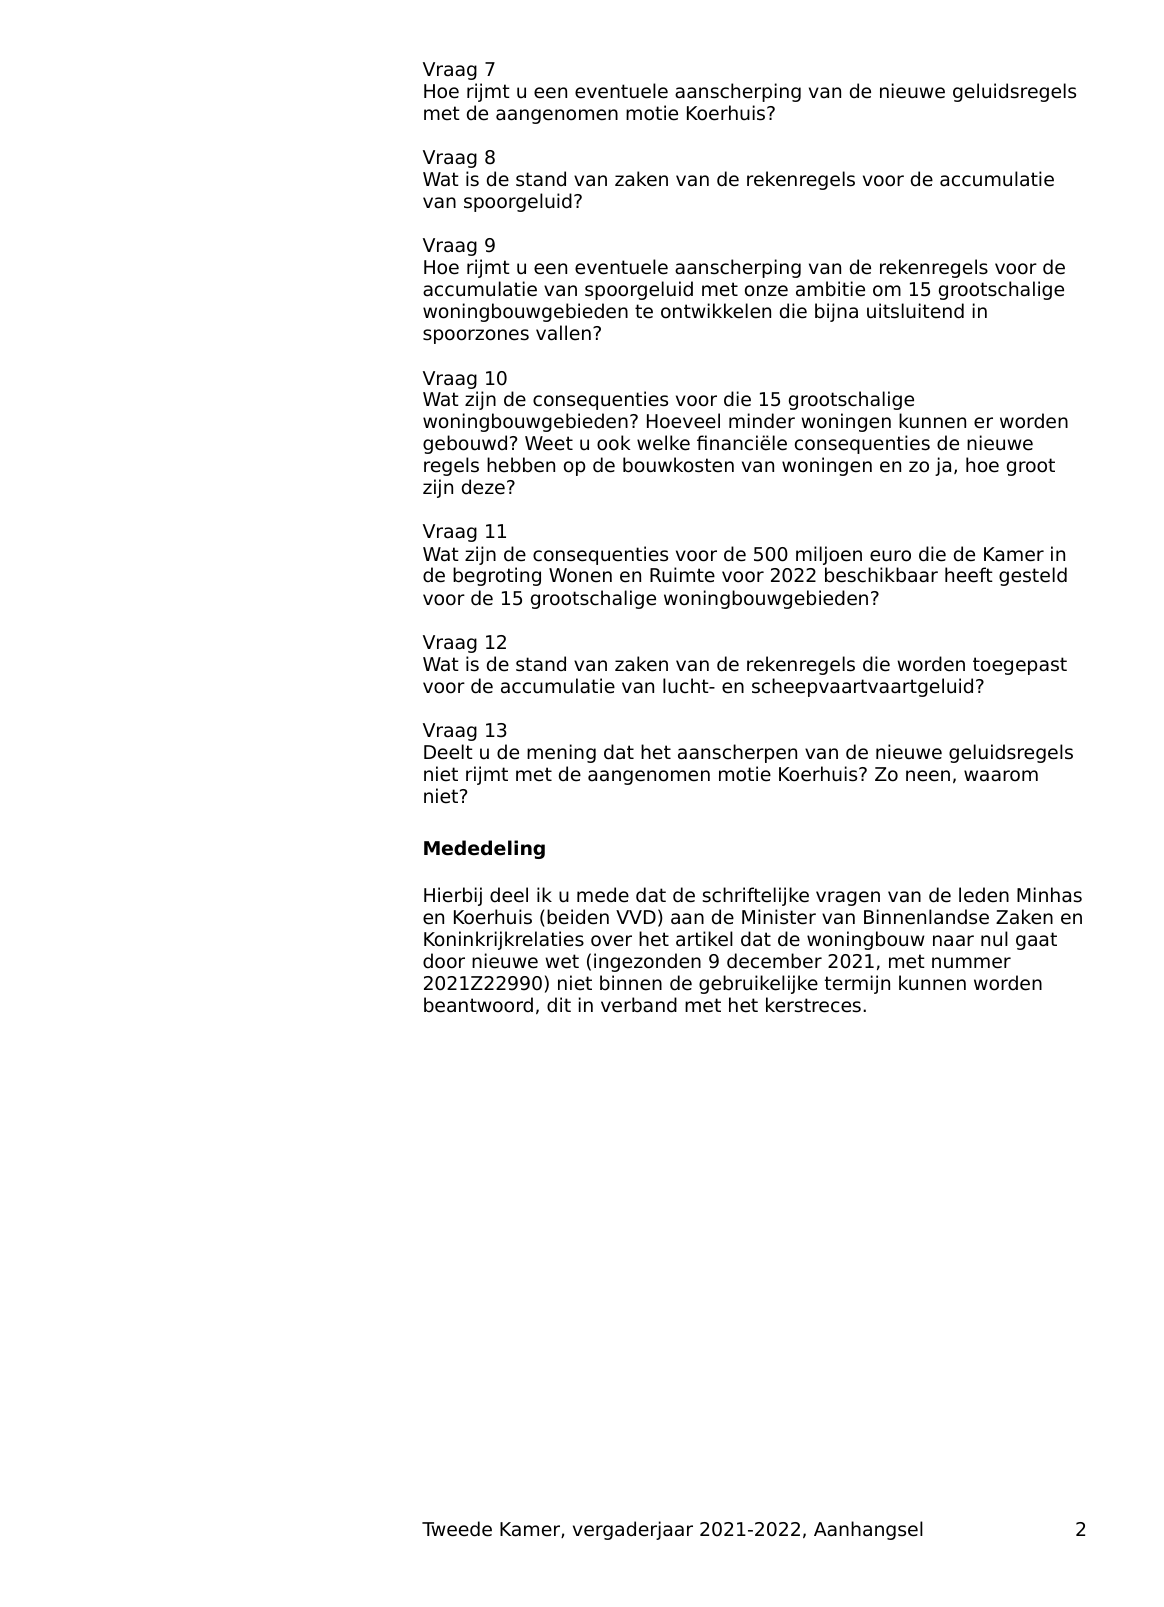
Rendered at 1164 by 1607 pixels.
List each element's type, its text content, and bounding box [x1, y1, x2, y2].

text Vraag 11 [422, 521, 1087, 543]
subtitle Mededeling [422, 838, 1087, 859]
text Vraag 7 [422, 59, 1087, 81]
text Wat zijn de consequenties voor de 500 miljoen euro die de Kamer in de begroting Wonen en Ruimte voor 2022 beschikbaar heeft gesteld voor de 15 grootschalige woningbouwgebieden? [422, 543, 1087, 609]
text Vraag 10 [422, 367, 1087, 389]
text Wat zijn de consequenties voor die 15 grootschalige woningbouwgebieden? Hoeveel minder woningen kunnen er worden gebouwd? Weet u ook welke financiële consequenties de nieuwe regels hebben op de bouwkosten van woningen en zo ja, hoe groot zijn deze? [422, 389, 1087, 499]
text Hierbij deel ik u mede dat de schriftelijke vragen van de leden Minhas en Koerhuis (beiden VVD) aan de Minister van Binnenlandse Zaken en Koninkrijkrelaties over het artikel dat de woningbouw naar nul gaat door nieuwe wet (ingezonden 9 december 2021, met nummer 2021Z22990) niet binnen de gebruikelijke termijn kunnen worden beantwoord, dit in verband met het kerstreces. [422, 884, 1087, 1016]
text Wat is de stand van zaken van de rekenregels die worden toegepast voor de accumulatie van lucht- en scheepvaartvaartgeluid? [422, 653, 1087, 697]
text Hoe rijmt u een eventuele aanscherping van de nieuwe geluidsregels met de aangenomen motie Koerhuis? [422, 81, 1087, 125]
text Vraag 12 [422, 632, 1087, 653]
text Vraag 9 [422, 235, 1087, 257]
text Vraag 13 [422, 720, 1087, 742]
text Wat is de stand van zaken van de rekenregels voor de accumulatie van spoorgeluid? [422, 169, 1087, 213]
text Vraag 8 [422, 147, 1087, 169]
text Hoe rijmt u een eventuele aanscherping van de rekenregels voor de accumulatie van spoorgeluid met onze ambitie om 15 grootschalige woningbouwgebieden te ontwikkelen die bijna uitsluitend in spoorzones vallen? [422, 257, 1087, 345]
text Deelt u de mening dat het aanscherpen van de nieuwe geluidsregels niet rijmt met de aangenomen motie Koerhuis? Zo neen, waarom niet? [422, 742, 1087, 808]
